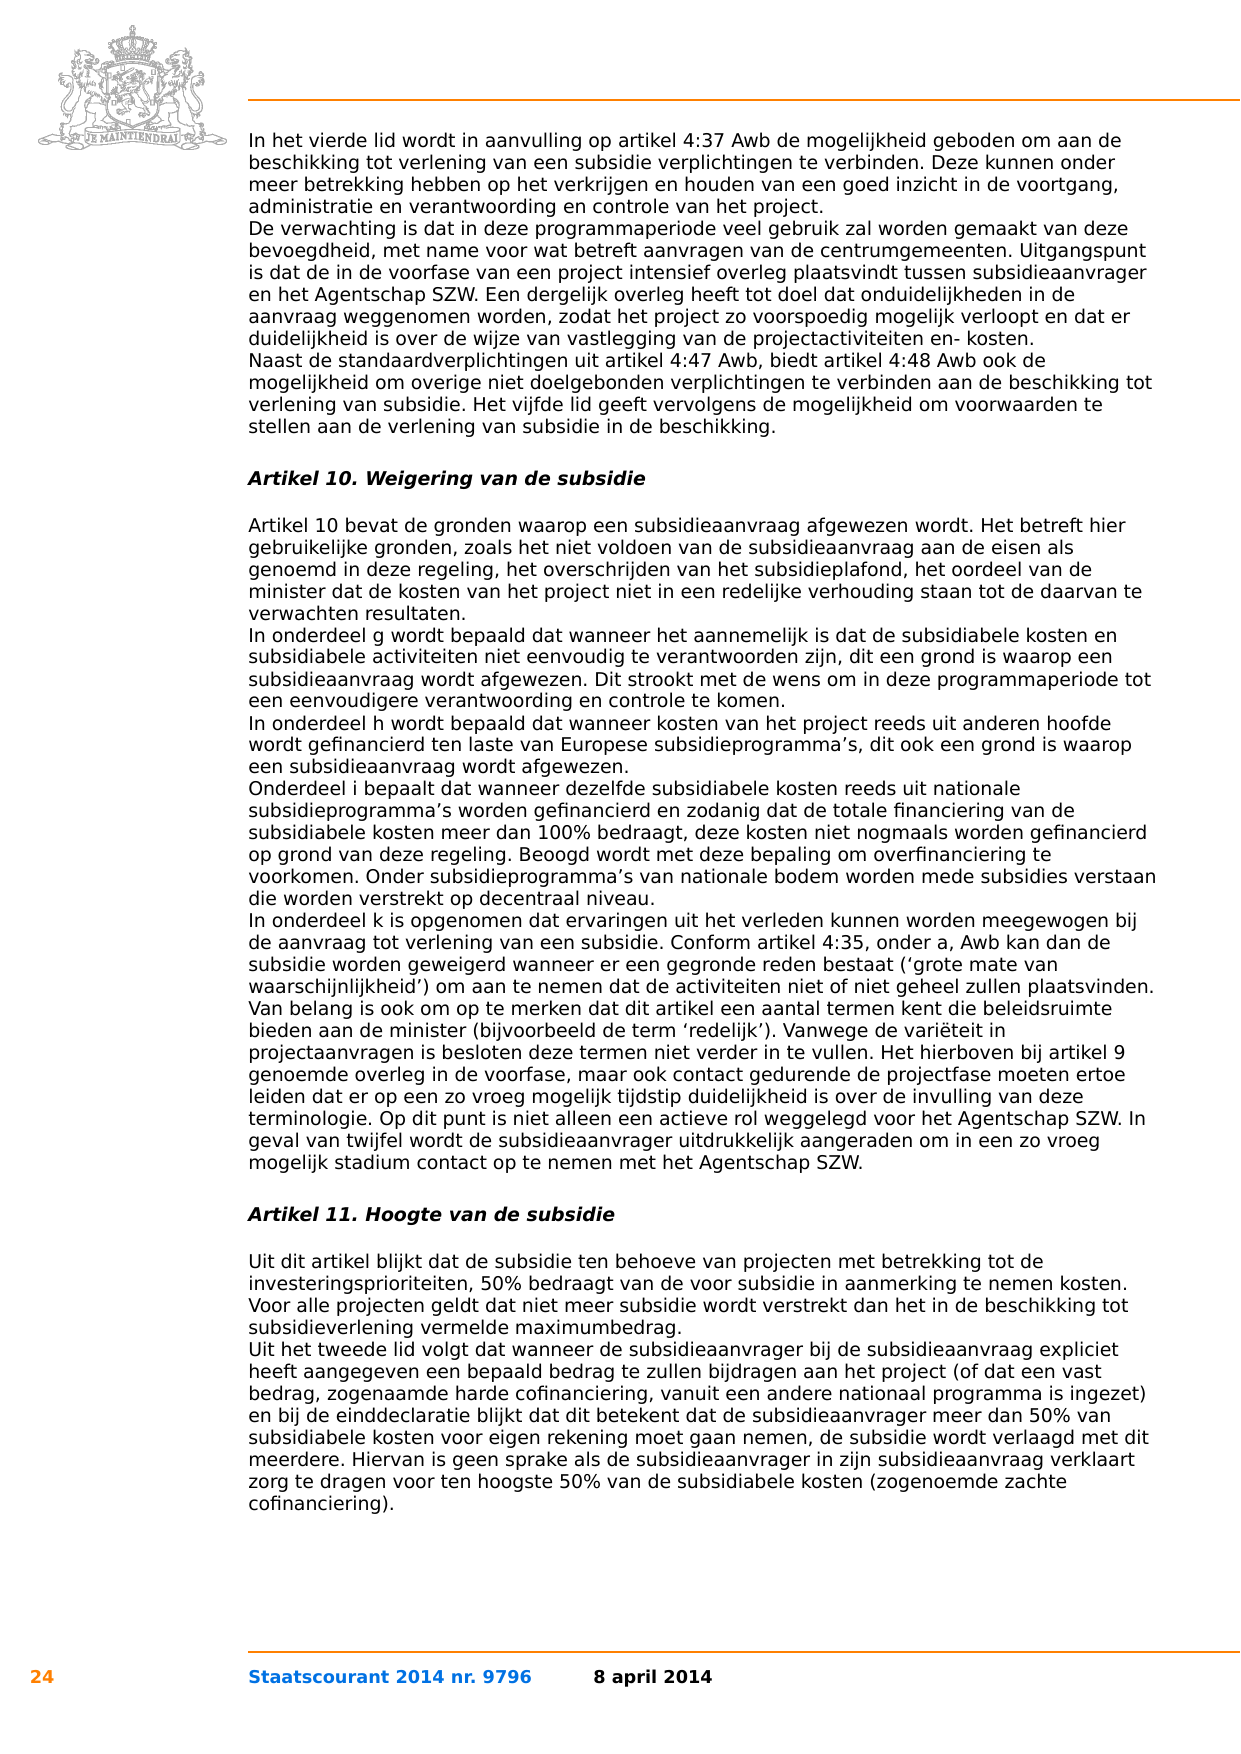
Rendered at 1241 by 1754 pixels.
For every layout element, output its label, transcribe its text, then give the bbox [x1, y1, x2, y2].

text Naast de standaardverplichtingen uit artikel 4:47 Awb, biedt artikel 4:48 Awb ook de mogelijkheid om overige niet doelgebonden verplichtingen te verbinden aan de beschikking tot verlening van subsidie. Het vijfde lid geeft vervolgens de mogelijkheid om voorwaarden te stellen aan de verlening van subsidie in de beschikking. [248, 350, 1163, 438]
subtitle Artikel 11. Hoogte van de subsidie [248, 1204, 1163, 1226]
subtitle Artikel 10. Weigering van de subsidie [248, 468, 1163, 489]
text De verwachting is dat in deze programmaperiode veel gebruik zal worden gemaakt van deze bevoegdheid, met name voor wat betreft aanvragen van de centrumgemeenten. Uitgangspunt is dat de in de voorfase van een project intensief overleg plaatsvindt tussen subsidieaanvrager en het Agentschap SZW. Een dergelijk overleg heeft tot doel dat onduidelijkheden in de aanvraag weggenomen worden, zodat het project zo voorspoedig mogelijk verloopt en dat er duidelijkheid is over de wijze van vastlegging van de projectactiviteiten en- kosten. [248, 218, 1163, 350]
picture [38, 25, 227, 150]
text In onderdeel k is opgenomen dat ervaringen uit het verleden kunnen worden meegewogen bij de aanvraag tot verlening van een subsidie. Conform artikel 4:35, onder a, Awb kan dan de subsidie worden geweigerd wanneer er een gegronde reden bestaat (‘grote mate van waarschijnlijkheid’) om aan te nemen dat de activiteiten niet of niet geheel zullen plaatsvinden. [248, 910, 1163, 998]
text Van belang is ook om op te merken dat dit artikel een aantal termen kent die beleidsruimte bieden aan de minister (bijvoorbeeld de term ‘redelijk’). Vanwege de variëteit in projectaanvragen is besloten deze termen niet verder in te vullen. Het hierboven bij artikel 9 genoemde overleg in de voorfase, maar ook contact gedurende de projectfase moeten ertoe leiden dat er op een zo vroeg mogelijk tijdstip duidelijkheid is over de invulling van deze terminologie. Op dit punt is niet alleen een actieve rol weggelegd voor het Agentschap SZW. In geval van twijfel wordt de subsidieaanvrager uitdrukkelijk aangeraden om in een zo vroeg mogelijk stadium contact op te nemen met het Agentschap SZW. [248, 998, 1163, 1174]
text Onderdeel i bepaalt dat wanneer dezelfde subsidiabele kosten reeds uit nationale subsidieprogramma’s worden gefinancierd en zodanig dat de totale financiering van de subsidiabele kosten meer dan 100% bedraagt, deze kosten niet nogmaals worden gefinancierd op grond van deze regeling. Beoogd wordt met deze bepaling om overfinanciering te voorkomen. Onder subsidieprogramma’s van nationale bodem worden mede subsidies verstaan die worden verstrekt op decentraal niveau. [248, 778, 1163, 910]
text Uit het tweede lid volgt dat wanneer de subsidieaanvrager bij de subsidieaanvraag expliciet heeft aangegeven een bepaald bedrag te zullen bijdragen aan het project (of dat een vast bedrag, zogenaamde harde cofinanciering, vanuit een andere nationaal programma is ingezet) en bij de einddeclaratie blijkt dat dit betekent dat de subsidieaanvrager meer dan 50% van subsidiabele kosten voor eigen rekening moet gaan nemen, de subsidie wordt verlaagd met dit meerdere. Hiervan is geen sprake als de subsidieaanvrager in zijn subsidieaanvraag verklaart zorg te dragen voor ten hoogste 50% van de subsidiabele kosten (zogenoemde zachte cofinanciering). [248, 1339, 1163, 1515]
text Uit dit artikel blijkt dat de subsidie ten behoeve van projecten met betrekking tot de investeringsprioriteiten, 50% bedraagt van de voor subsidie in aanmerking te nemen kosten. Voor alle projecten geldt dat niet meer subsidie wordt verstrekt dan het in de beschikking tot subsidieverlening vermelde maximumbedrag. [248, 1251, 1163, 1339]
text Artikel 10 bevat de gronden waarop een subsidieaanvraag afgewezen wordt. Het betreft hier gebruikelijke gronden, zoals het niet voldoen van de subsidieaanvraag aan de eisen als genoemd in deze regeling, het overschrijden van het subsidieplafond, het oordeel van de minister dat de kosten van het project niet in een redelijke verhouding staan tot de daarvan te verwachten resultaten. [248, 514, 1163, 624]
text In het vierde lid wordt in aanvulling op artikel 4:37 Awb de mogelijkheid geboden om aan de beschikking tot verlening van een subsidie verplichtingen te verbinden. Deze kunnen onder meer betrekking hebben op het verkrijgen en houden van een goed inzicht in de voortgang, administratie en verantwoording en controle van het project. [248, 130, 1163, 218]
text In onderdeel g wordt bepaald dat wanneer het aannemelijk is dat de subsidiabele kosten en subsidiabele activiteiten niet eenvoudig te verantwoorden zijn, dit een grond is waarop een subsidieaanvraag wordt afgewezen. Dit strookt met de wens om in deze programmaperiode tot een eenvoudigere verantwoording en controle te komen. [248, 624, 1163, 712]
text In onderdeel h wordt bepaald dat wanneer kosten van het project reeds uit anderen hoofde wordt gefinancierd ten laste van Europese subsidieprogramma’s, dit ook een grond is waarop een subsidieaanvraag wordt afgewezen. [248, 712, 1163, 778]
